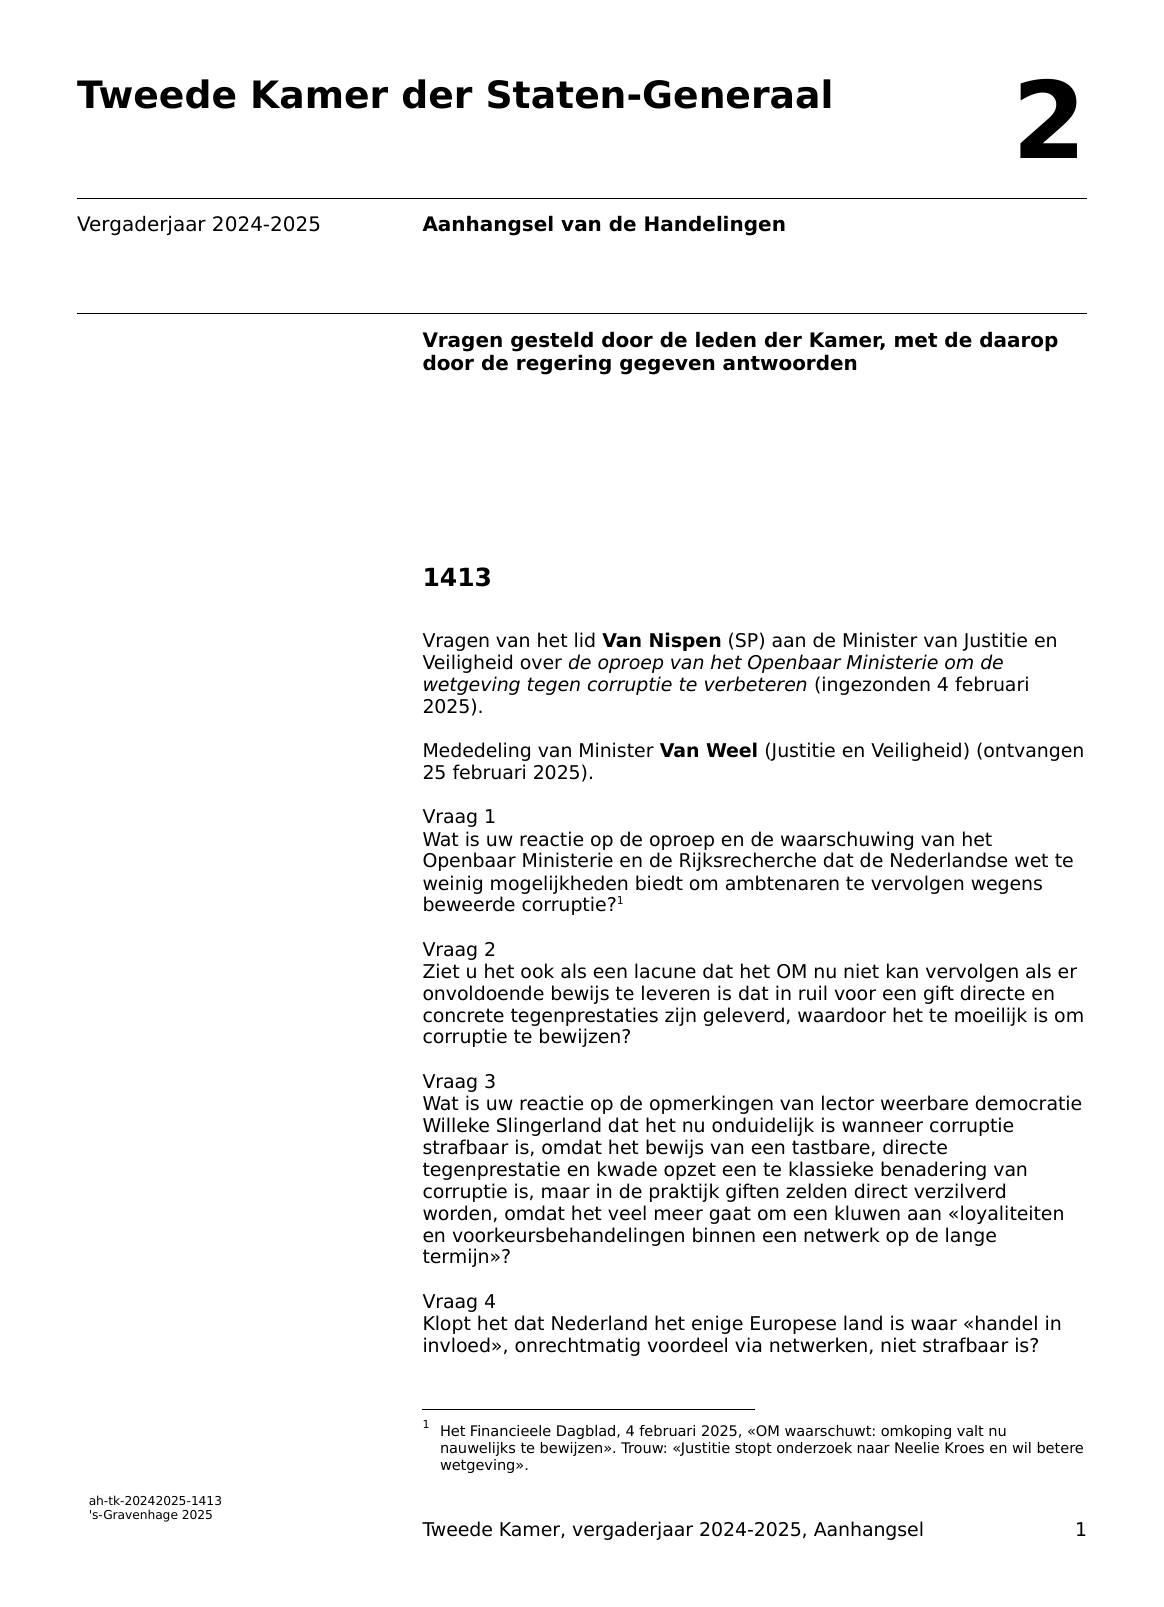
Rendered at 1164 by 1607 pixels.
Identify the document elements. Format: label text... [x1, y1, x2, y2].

table_cell Vergaderjaar 2024-2025 [77, 199, 422, 313]
text Vraag 4 [422, 1291, 1087, 1313]
text Vraag 1 [422, 806, 1087, 828]
text Mededeling van Minister Van Weel (Justitie en Veiligheid) (ontvangen 25 februari 2025). [422, 740, 1087, 784]
table_cell Vragen gesteld door de leden der Kamer, met de daarop door de regering gegeven antwoorden [422, 314, 1087, 375]
text Vraag 2 [422, 938, 1087, 961]
table_header 2 [886, 59, 1087, 198]
text Ziet u het ook als een lacune dat het OM nu niet kan vervolgen als er onvoldoende bewijs te leveren is dat in ruil voor een gift directe en concrete tegenprestaties zijn geleverd, waardoor het te moeilijk is om corruptie te bewijzen? [422, 961, 1087, 1048]
table_cell [77, 314, 422, 375]
text ah-tk-20242025-1413 [88, 1494, 323, 1508]
text Wat is uw reactie op de oproep en de waarschuwing van het Openbaar Ministerie en de Rijksrecherche dat de Nederlandse wet te weinig mogelijkheden biedt om ambtenaren te vervolgen wegens beweerde corruptie? [422, 828, 1087, 916]
text 1413 [422, 563, 1087, 592]
table_cell Aanhangsel van de Handelingen [422, 199, 1087, 313]
text Klopt het dat Nederland het enige Europese land is waar «handel in invloed», onrechtmatig voordeel via netwerken, niet strafbaar is? [422, 1313, 1087, 1357]
text Vragen van het lid Van Nispen (SP) aan de Minister van Justitie en Veiligheid over de oproep van het Openbaar Ministerie om de wetgeving tegen corruptie te verbeteren (ingezonden 4 februari 2025). [422, 630, 1087, 718]
text Wat is uw reactie op de opmerkingen van lector weerbare democratie Willeke Slingerland dat het nu onduidelijk is wanneer corruptie strafbaar is, omdat het bewijs van een tastbare, directe tegenprestatie en kwade opzet een te klassieke benadering van corruptie is, maar in de praktijk giften zelden direct verzilverd worden, omdat het veel meer gaat om een kluwen aan «loyaliteiten en voorkeursbehandelingen binnen een netwerk op de lange termijn»? [422, 1093, 1087, 1268]
text Het Financieele Dagblad, 4 februari 2025, «OM waarschuwt: omkoping valt nu nauwelijks te bewijzen». Trouw: «Justitie stopt onderzoek naar Neelie Kroes en wil betere wetgeving». [422, 1418, 1087, 1474]
text Vraag 3 [422, 1071, 1087, 1093]
table_header Tweede Kamer der Staten-Generaal [77, 59, 886, 198]
text 's-Gravenhage 2025 [88, 1508, 323, 1522]
